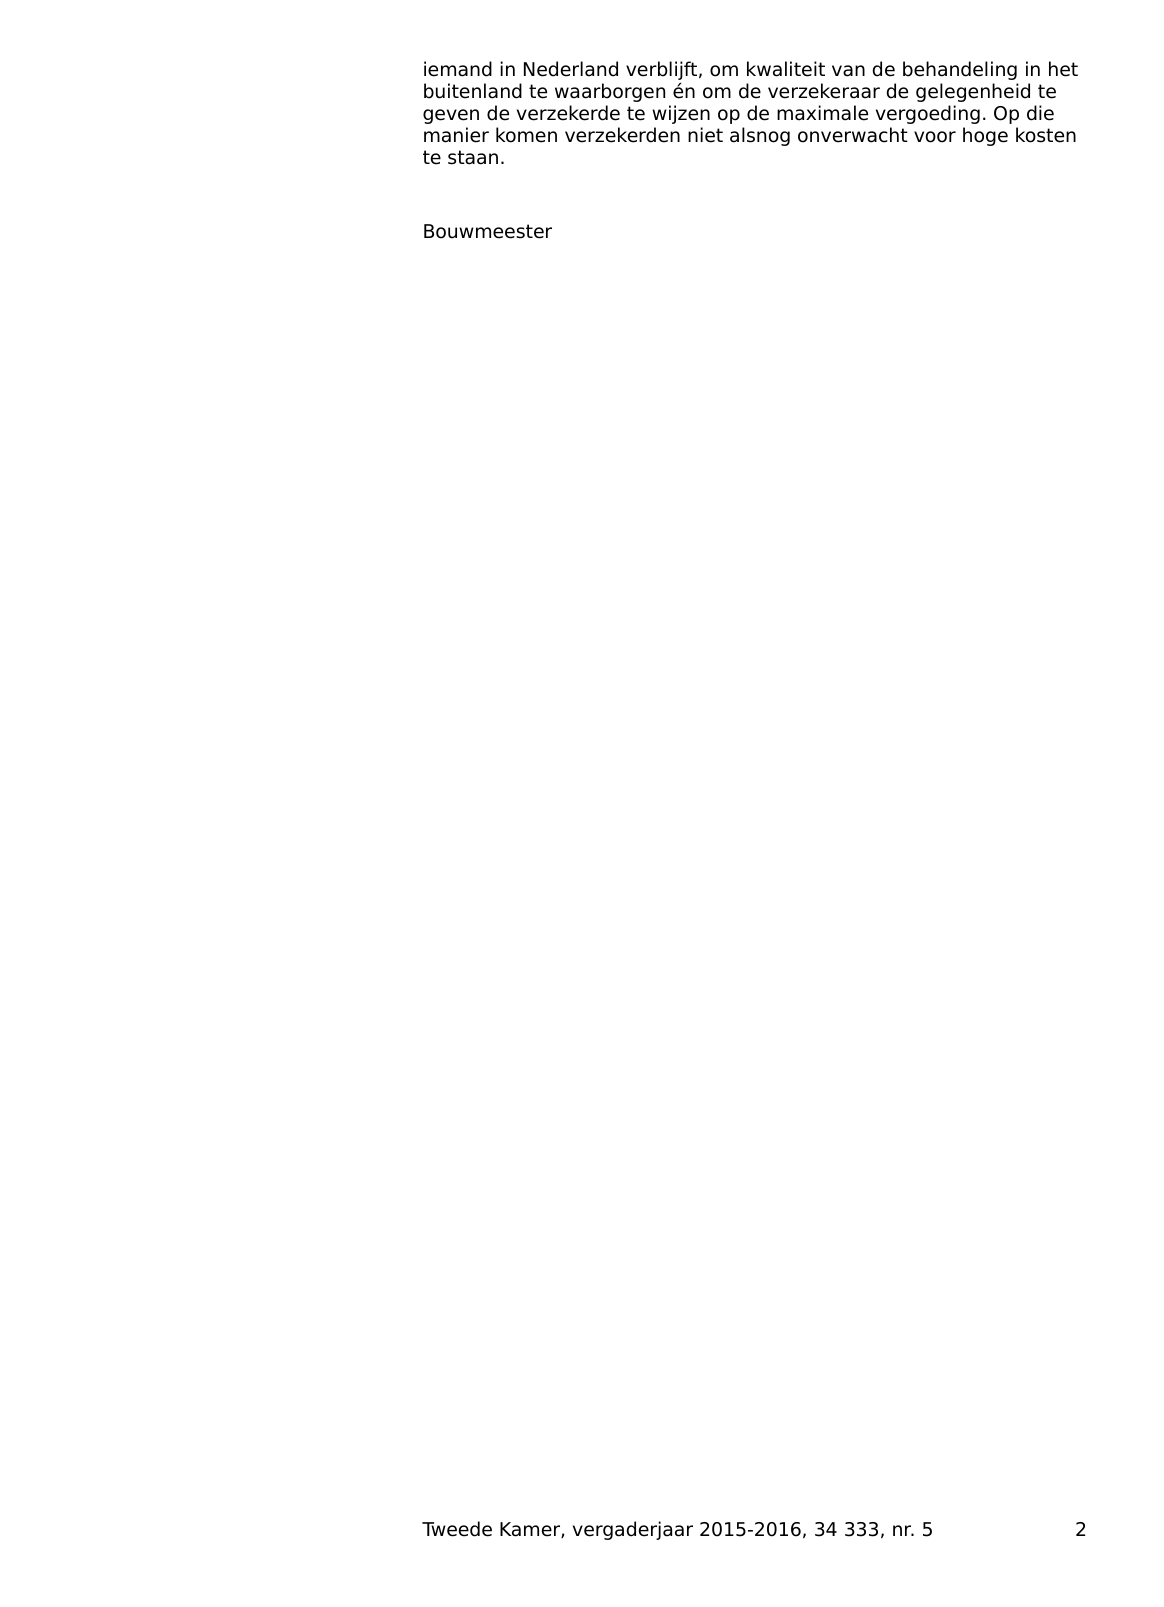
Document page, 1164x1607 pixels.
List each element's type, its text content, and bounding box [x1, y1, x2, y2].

text Bouwmeester [422, 199, 1087, 243]
text iemand in Nederland verblijft, om kwaliteit van de behandeling in het buitenland te waarborgen én om de verzekeraar de gelegenheid te geven de verzekerde te wijzen op de maximale vergoeding. Op die manier komen verzekerden niet alsnog onverwacht voor hoge kosten te staan. [422, 59, 1087, 169]
